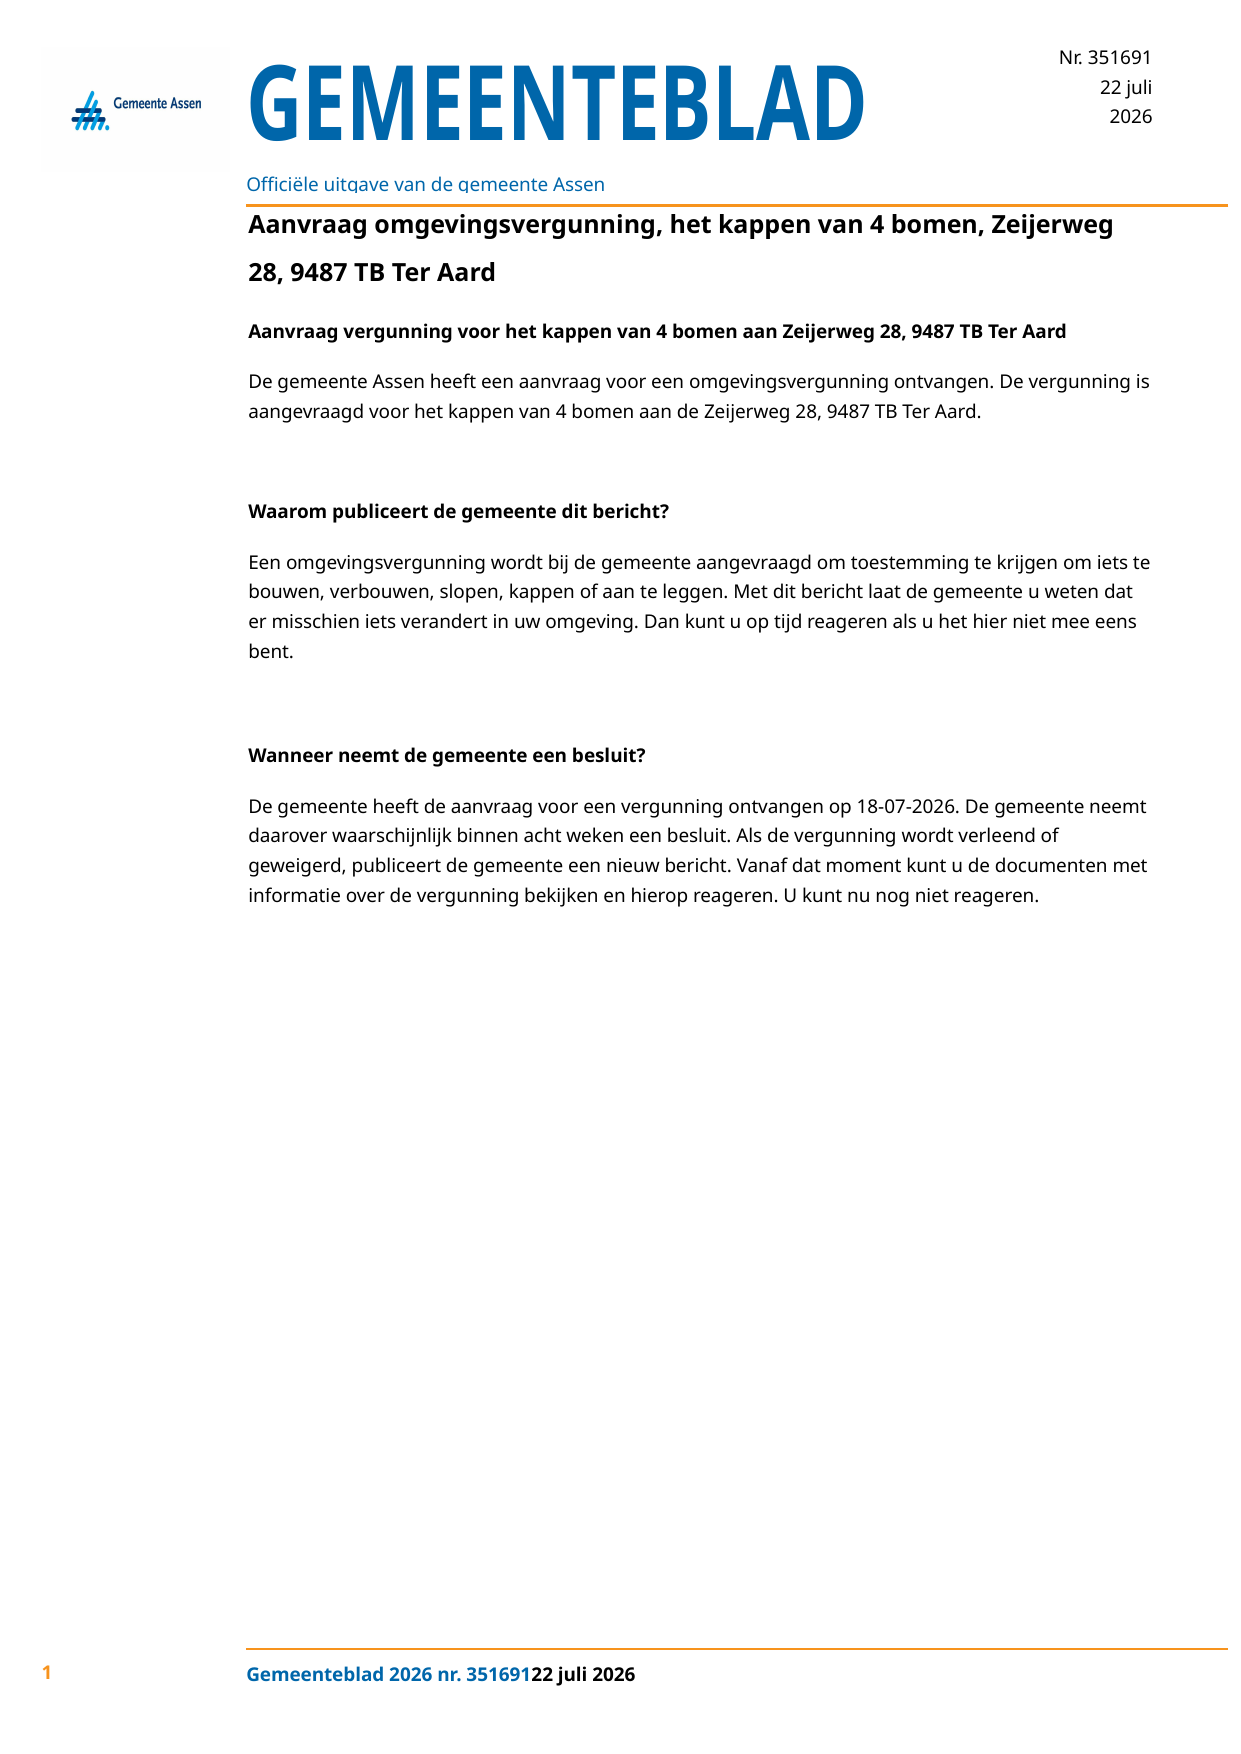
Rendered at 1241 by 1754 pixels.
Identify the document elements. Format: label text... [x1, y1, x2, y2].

text De gemeente heeft de aanvraag voor een vergunning ontvangen op 18-07-2026. De gemeente neemt daarover waarschijnlijk binnen acht weken een besluit. Als de vergunning wordt verleend of geweigerd, publiceert de gemeente een nieuw bericht. Vanaf dat moment kunt u de documenten met informatie over de vergunning bekijken en hierop reageren. U kunt nu nog niet reageren. [248, 793, 1152, 908]
text Waarom publiceert de gemeente dit bericht? [248, 499, 1152, 524]
text Een omgevingsvergunning wordt bij de gemeente aangevraagd om toestemming te krijgen om iets te bouwen, verbouwen, slopen, kappen of aan te leggen. Met dit bericht laat de gemeente u weten dat er misschien iets verandert in uw omgeving. Dan kunt u op tijd reageren als u het hier niet mee eens bent. [248, 549, 1152, 664]
text De gemeente Assen heeft een aanvraag voor een omgevingsvergunning ontvangen. De vergunning is aangevraagd voor het kappen van 4 bomen aan de Zeijerweg 28, 9487 TB Ter Aard. [248, 368, 1152, 424]
text ﻿Wanneer neemt de gemeente een besluit? [248, 739, 1152, 768]
picture [41, 47, 231, 172]
text Aanvraag vergunning voor het kappen van 4 bomen aan Zeijerweg 28, 9487 TB Ter Aard [248, 318, 1152, 344]
text Aanvraag omgevingsvergunning, het kappen van 4 bomen, Zeijerweg 28, 9487 TB Ter Aard [248, 207, 1152, 288]
